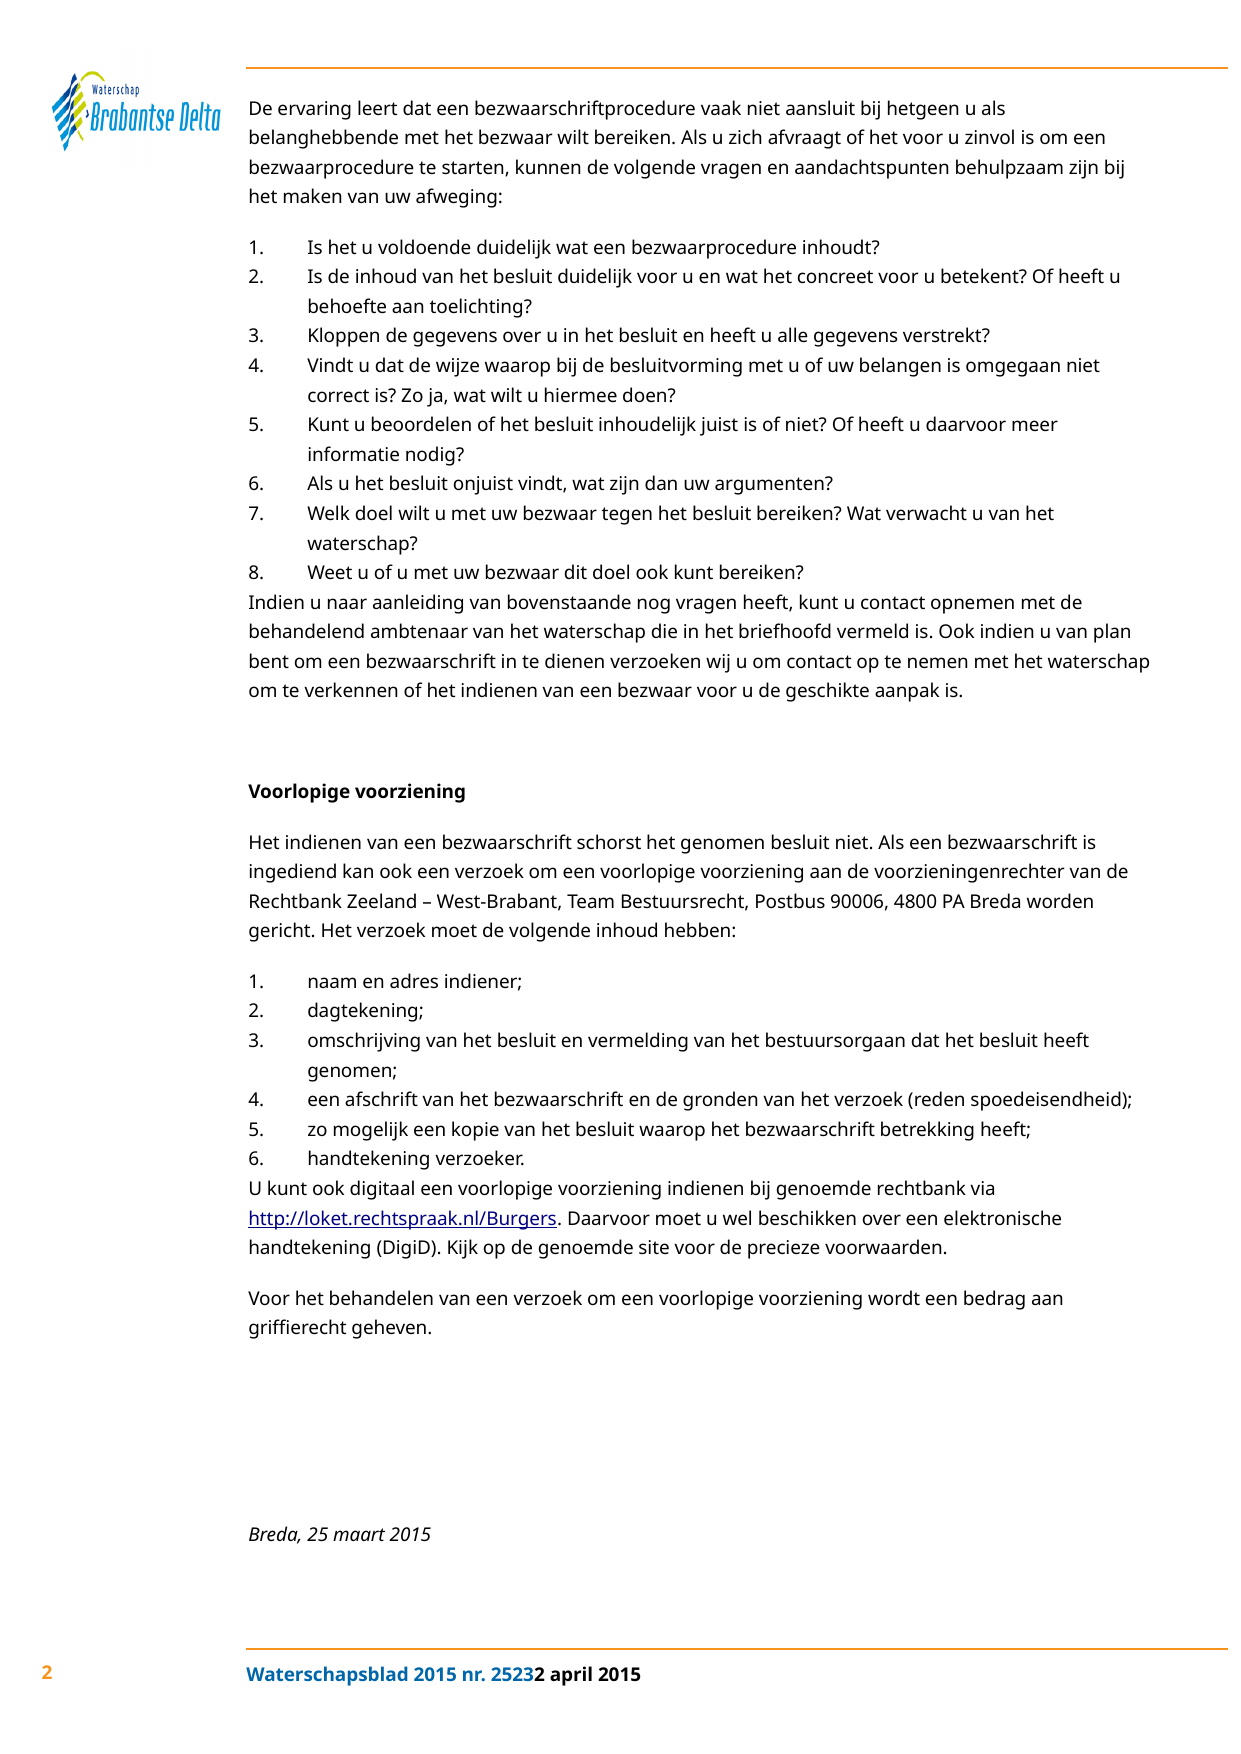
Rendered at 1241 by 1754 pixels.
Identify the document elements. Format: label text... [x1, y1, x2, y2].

text Het indienen van een bezwaarschrift schorst het genomen besluit niet. Als een bezwaarschrift is ingediend kan ook een verzoek om een voorlopige voorziening aan de voorzieningenrechter van de Rechtbank Zeeland – West-Brabant, Team Bestuursrecht, Postbus 90006, 4800 PA Breda worden gericht. Het verzoek moet de volgende inhoud hebben: [248, 829, 1152, 943]
list Kunt u beoordelen of het besluit inhoudelijk juist is of niet? Of heeft u daarvoor meer informatie nodig? [248, 411, 1152, 467]
text Indien u naar aanleiding van bovenstaande nog vragen heeft, kunt u contact opnemen met de behandelend ambtenaar van het waterschap die in het briefhoofd vermeld is. Ook indien u van plan bent om een bezwaarschrift in te dienen verzoeken wij u om contact op te nemen met het waterschap om te verkennen of het indienen van een bezwaar voor u de geschikte aanpak is. [248, 589, 1152, 703]
list Welk doel wilt u met uw bezwaar tegen het besluit bereiken? Wat verwacht u van het waterschap? [248, 500, 1152, 556]
list zo mogelijk een kopie van het besluit waarop het bezwaarschrift betrekking heeft; [248, 1116, 1152, 1142]
list dagtekening; [248, 998, 1152, 1023]
text Voor het behandelen van een verzoek om een voorlopige voorziening wordt een bedrag aan griffierecht geheven. [248, 1285, 1152, 1340]
list Weet u of u met uw bezwaar dit doel ook kunt bereiken? [248, 559, 1152, 585]
list Als u het besluit onjuist vindt, wat zijn dan uw argumenten? [248, 471, 1152, 496]
text De ervaring leert dat een bezwaarschriftprocedure vaak niet aansluit bij hetgeen u als belanghebbende met het bezwaar wilt bereiken. Als u zich afvraagt of het voor u zinvol is om een bezwaarprocedure te starten, kunnen de volgende vragen en aandachtspunten behulpzaam zijn bij het maken van uw afweging: [248, 95, 1152, 209]
list Vindt u dat de wijze waarop bij de besluitvorming met u of uw belangen is omgegaan niet correct is? Zo ja, wat wilt u hiermee doen? [248, 352, 1152, 408]
list Is het u voldoende duidelijk wat een bezwaarprocedure inhoudt? [248, 234, 1152, 260]
text U kunt ook digitaal een voorlopige voorziening indienen bij genoemde rechtbank via http://loket.rechtspraak.nl/Burgers. Daarvoor moet u wel beschikken over een elektronische handtekening (DigiD). Kijk op de genoemde site voor de precieze voorwaarden. [248, 1175, 1152, 1260]
text Breda, 25 maart 2015 [248, 1521, 1152, 1547]
list omschrijving van het besluit en vermelding van het bestuursorgaan dat het besluit heeft genomen; [248, 1027, 1152, 1083]
list een afschrift van het bezwaarschrift en de gronden van het verzoek (reden spoedeisendheid); [248, 1086, 1152, 1112]
list Kloppen de gegevens over u in het besluit en heeft u alle gegevens verstrekt? [248, 323, 1152, 348]
list handtekening verzoeker. [248, 1146, 1152, 1171]
list naam en adres indiener; [248, 968, 1152, 994]
text Voorlopige voorziening [248, 778, 1152, 804]
picture [41, 47, 231, 172]
list Is de inhoud van het besluit duidelijk voor u en wat het concreet voor u betekent? Of heeft u behoefte aan toelichting? [248, 263, 1152, 319]
